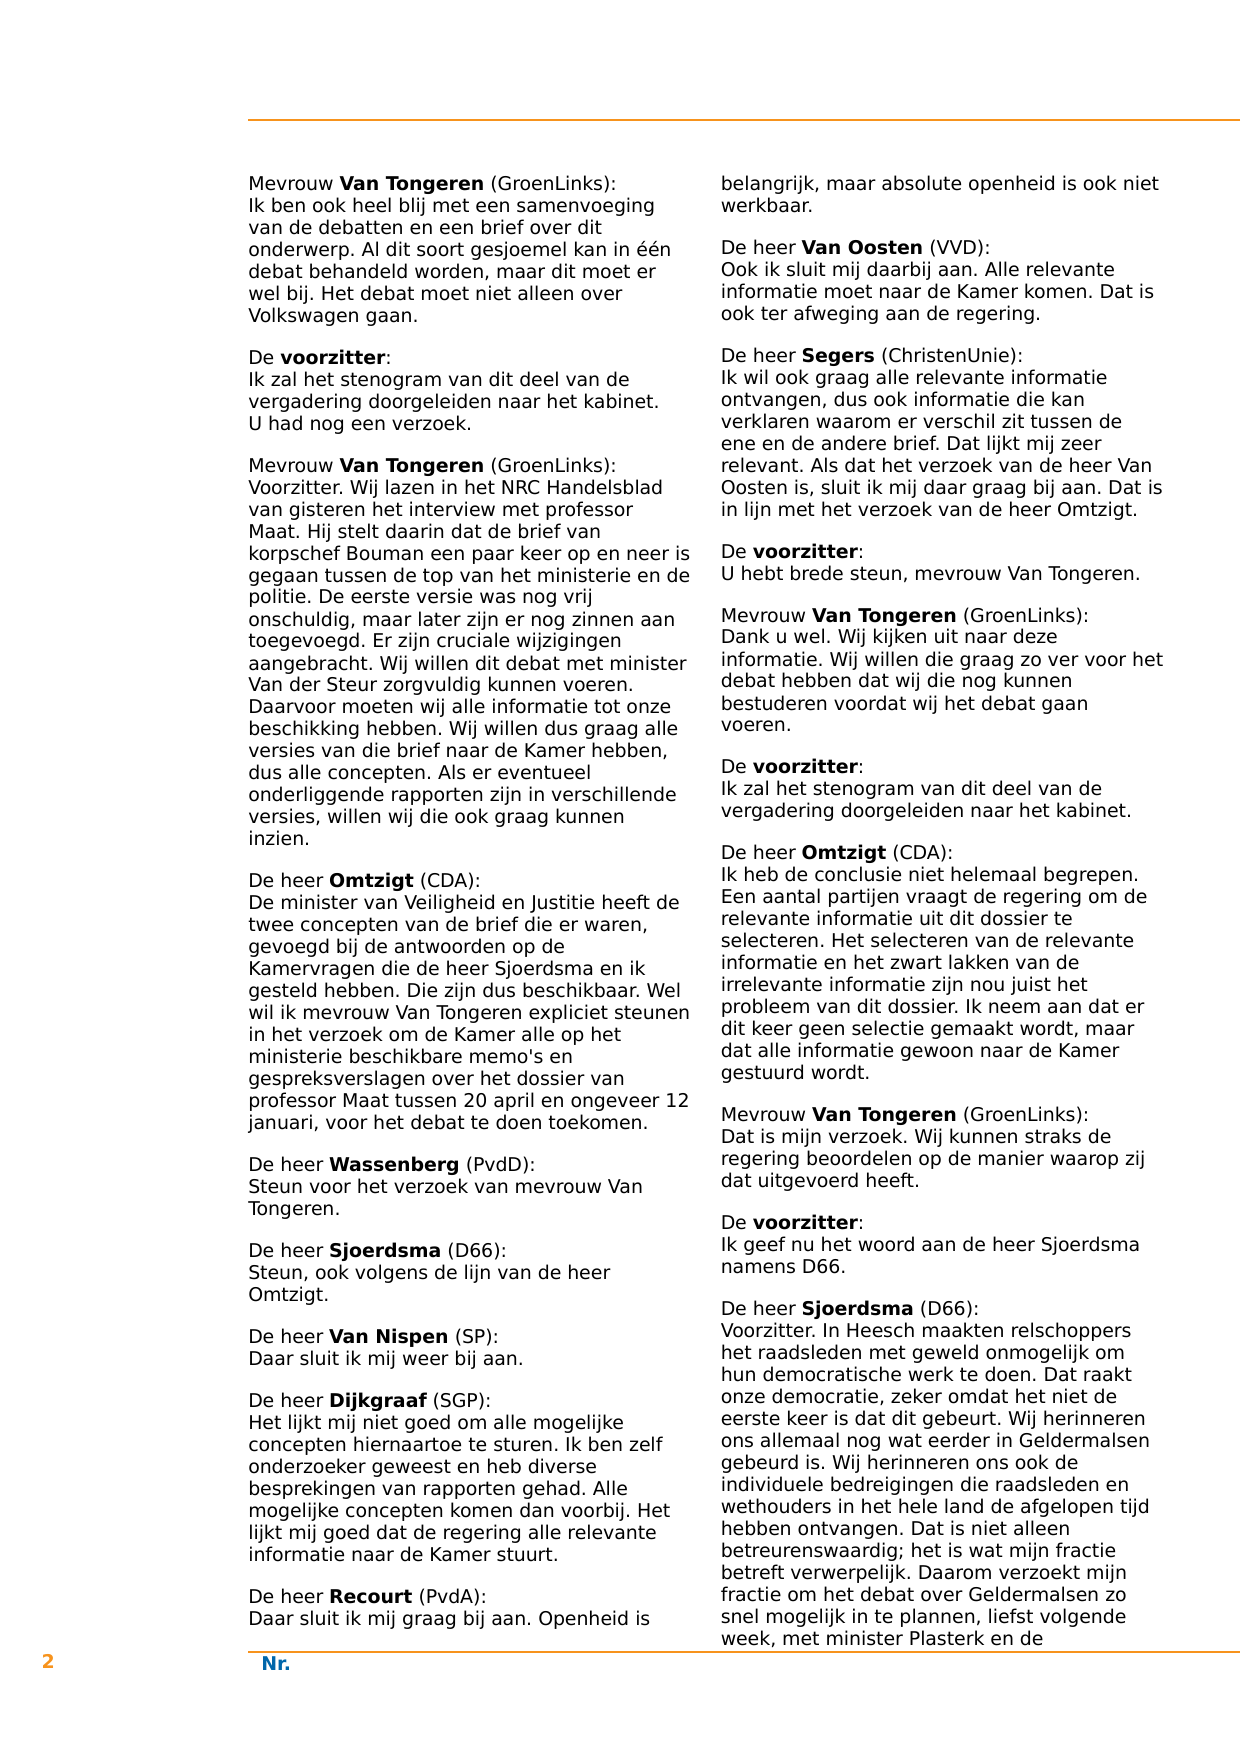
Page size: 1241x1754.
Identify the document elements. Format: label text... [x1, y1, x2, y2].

text De heer Omtzigt (CDA): [721, 842, 1163, 864]
text Ook ik sluit mij daarbij aan. Alle relevante informatie moet naar de Kamer komen. Dat is ook ter afweging aan de regering. [721, 259, 1163, 325]
text De heer Wassenberg (PvdD): [248, 1154, 691, 1176]
text U hebt brede steun, mevrouw Van Tongeren. [721, 562, 1163, 584]
text Ik zal het stenogram van dit deel van de vergadering doorgeleiden naar het kabinet. [248, 369, 691, 413]
text De heer Omtzigt (CDA): [248, 870, 691, 892]
text Voorzitter. In Heesch maakten relschoppers het raadsleden met geweld onmogelijk om hun democratische werk te doen. Dat raakt onze democratie, zeker omdat het niet de eerste keer is dat dit gebeurt. Wij herinneren ons allemaal nog wat eerder in Geldermalsen gebeurd is. Wij herinneren ons ook de individuele bedreigingen die raadsleden en wethouders in het hele land de afgelopen tijd hebben ontvangen. Dat is niet alleen betreurenswaardig; het is wat mijn fractie betreft verwerpelijk. Daarom verzoekt mijn fractie om het debat over Geldermalsen zo snel mogelijk in te plannen, liefst volgende week, met minister Plasterk en de [721, 1320, 1163, 1649]
text belangrijk, maar absolute openheid is ook niet werkbaar. [721, 173, 1163, 217]
text Dat is mijn verzoek. Wij kunnen straks de regering beoordelen op de manier waarop zij dat uitgevoerd heeft. [721, 1126, 1163, 1192]
text De voorzitter: [721, 541, 1163, 562]
text Ik heb de conclusie niet helemaal begrepen. Een aantal partijen vraagt de regering om de relevante informatie uit dit dossier te selecteren. Het selecteren van de relevante informatie en het zwart lakken van de irrelevante informatie zijn nou juist het probleem van dit dossier. Ik neem aan dat er dit keer geen selectie gemaakt wordt, maar dat alle informatie gewoon naar de Kamer gestuurd wordt. [721, 864, 1163, 1084]
text De heer Segers (ChristenUnie): [721, 345, 1163, 367]
text De voorzitter: [248, 347, 691, 369]
text U had nog een verzoek. [248, 413, 691, 434]
text Ik ben ook heel blij met een samenvoeging van de debatten en een brief over dit onderwerp. Al dit soort gesjoemel kan in één debat behandeld worden, maar dit moet er wel bij. Het debat moet niet alleen over Volkswagen gaan. [248, 195, 691, 327]
text Daar sluit ik mij graag bij aan. Openheid is [248, 1608, 691, 1629]
text De minister van Veiligheid en Justitie heeft de twee concepten van de brief die er waren, gevoegd bij de antwoorden op de Kamervragen die de heer Sjoerdsma en ik gesteld hebben. Die zijn dus beschikbaar. Wel wil ik mevrouw Van Tongeren expliciet steunen in het verzoek om de Kamer alle op het ministerie beschikbare memo's en gespreksverslagen over het dossier van professor Maat tussen 20 april en ongeveer 12 januari, voor het debat te doen toekomen. [248, 892, 691, 1134]
text Mevrouw Van Tongeren (GroenLinks): [721, 604, 1163, 626]
text De voorzitter: [721, 1212, 1163, 1234]
text Dank u wel. Wij kijken uit naar deze informatie. Wij willen die graag zo ver voor het debat hebben dat wij die nog kunnen bestuderen voordat wij het debat gaan voeren. [721, 626, 1163, 736]
text Mevrouw Van Tongeren (GroenLinks): [721, 1104, 1163, 1126]
text Steun, ook volgens de lijn van de heer Omtzigt. [248, 1262, 691, 1306]
text De heer Sjoerdsma (D66): [248, 1240, 691, 1262]
text De heer Dijkgraaf (SGP): [248, 1390, 691, 1412]
text Ik geef nu het woord aan de heer Sjoerdsma namens D66. [721, 1234, 1163, 1278]
text Daar sluit ik mij weer bij aan. [248, 1348, 691, 1370]
text Ik wil ook graag alle relevante informatie ontvangen, dus ook informatie die kan verklaren waarom er verschil zit tussen de ene en de andere brief. Dat lijkt mij zeer relevant. Als dat het verzoek van de heer Van Oosten is, sluit ik mij daar graag bij aan. Dat is in lijn met het verzoek van de heer Omtzigt. [721, 367, 1163, 521]
text Voorzitter. Wij lazen in het NRC Handelsblad van gisteren het interview met professor Maat. Hij stelt daarin dat de brief van korpschef Bouman een paar keer op en neer is gegaan tussen de top van het ministerie en de politie. De eerste versie was nog vrij onschuldig, maar later zijn er nog zinnen aan toegevoegd. Er zijn cruciale wijzigingen aangebracht. Wij willen dit debat met minister Van der Steur zorgvuldig kunnen voeren. Daarvoor moeten wij alle informatie tot onze beschikking hebben. Wij willen dus graag alle versies van die brief naar de Kamer hebben, dus alle concepten. Als er eventueel onderliggende rapporten zijn in verschillende versies, willen wij die ook graag kunnen inzien. [248, 477, 691, 850]
text Mevrouw Van Tongeren (GroenLinks): [248, 173, 691, 195]
text De heer Recourt (PvdA): [248, 1586, 691, 1608]
text Mevrouw Van Tongeren (GroenLinks): [248, 454, 691, 477]
text De heer Van Nispen (SP): [248, 1326, 691, 1348]
text De heer Van Oosten (VVD): [721, 237, 1163, 259]
text De heer Sjoerdsma (D66): [721, 1298, 1163, 1320]
text Het lijkt mij niet goed om alle mogelijke concepten hiernaartoe te sturen. Ik ben zelf onderzoeker geweest en heb diverse besprekingen van rapporten gehad. Alle mogelijke concepten komen dan voorbij. Het lijkt mij goed dat de regering alle relevante informatie naar de Kamer stuurt. [248, 1412, 691, 1566]
text Steun voor het verzoek van mevrouw Van Tongeren. [248, 1176, 691, 1220]
text Ik zal het stenogram van dit deel van de vergadering doorgeleiden naar het kabinet. [721, 778, 1163, 822]
text De voorzitter: [721, 756, 1163, 778]
